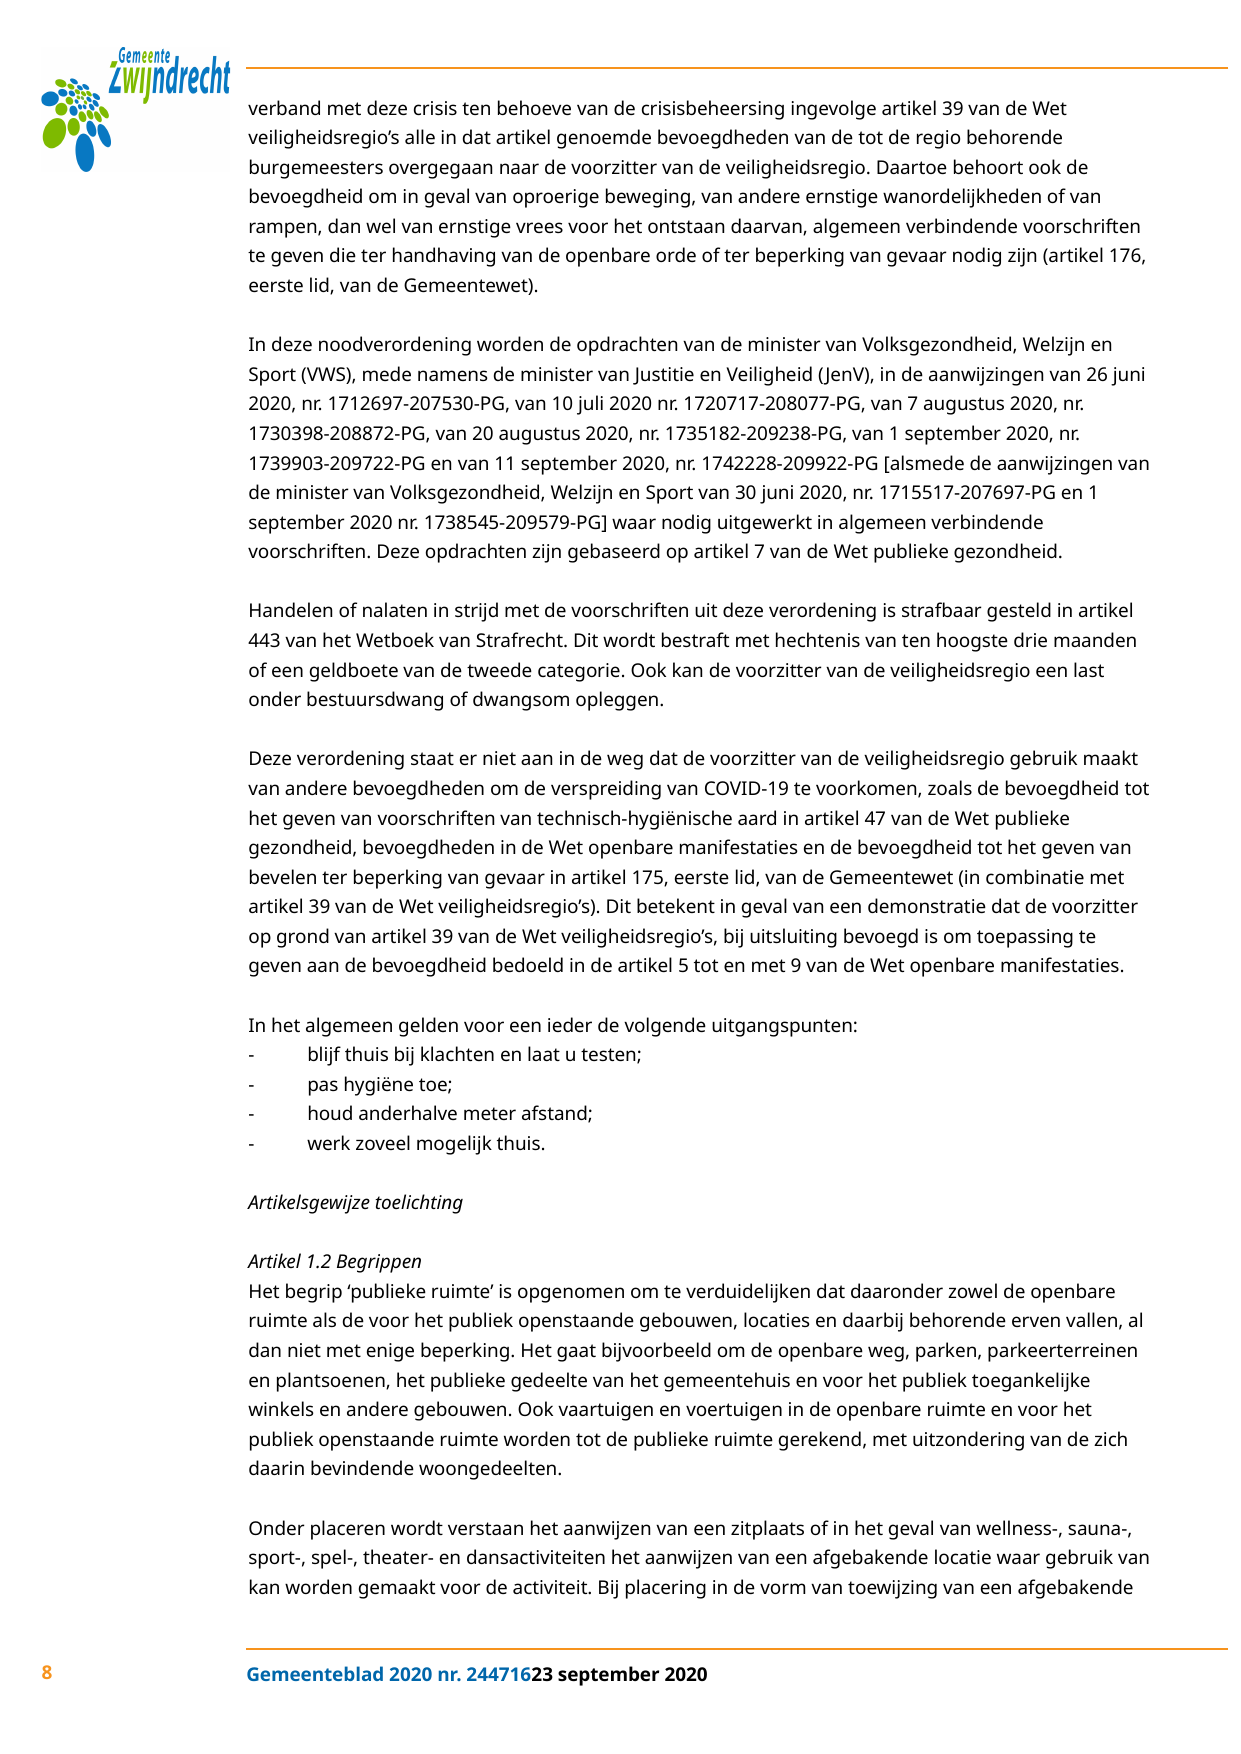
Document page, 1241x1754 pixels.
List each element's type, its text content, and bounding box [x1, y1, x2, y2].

text verband met deze crisis ten behoeve van de crisisbeheersing ingevolge artikel 39 van de Wet veiligheidsregio’s alle in dat artikel genoemde bevoegdheden van de tot de regio behorende burgemeesters overgegaan naar de voorzitter van de veiligheidsregio. Daartoe behoort ook de bevoegdheid om in geval van oproerige beweging, van andere ernstige wanordelijkheden of van rampen, dan wel van ernstige vrees voor het ontstaan daarvan, algemeen verbindende voorschriften te geven die ter handhaving van de openbare orde of ter beperking van gevaar nodig zijn (artikel 176, eerste lid, van de Gemeentewet). [248, 95, 1152, 298]
text Deze verordening staat er niet aan in de weg dat de voorzitter van de veiligheidsregio gebruik maakt van andere bevoegdheden om de verspreiding van COVID-19 te voorkomen, zoals de bevoegdheid tot het geven van voorschriften van technisch-hygiënische aard in artikel 47 van de Wet publieke gezondheid, bevoegdheden in de Wet openbare manifestaties en de bevoegdheid tot het geven van bevelen ter beperking van gevaar in artikel 175, eerste lid, van de Gemeentewet (in combinatie met artikel 39 van de Wet veiligheidsregio’s). Dit betekent in geval van een demonstratie dat de voorzitter op grond van artikel 39 van de Wet veiligheidsregio’s, bij uitsluiting bevoegd is om toepassing te geven aan de bevoegdheid bedoeld in de artikel 5 tot en met 9 van de Wet openbare manifestaties. [248, 746, 1152, 978]
text In het algemeen gelden voor een ieder de volgende uitgangspunten: [248, 1012, 1152, 1038]
text Onder placeren wordt verstaan het aanwijzen van een zitplaats of in het geval van wellness-, sauna-, sport-, spel-, theater- en dansactiviteiten het aanwijzen van een afgebakende locatie waar gebruik van kan worden gemaakt voor de activiteit. Bij placering in de vorm van toewijzing van een afgebakende [248, 1515, 1152, 1600]
text Artikel 1.2 Begrippen [248, 1248, 1152, 1274]
list pas hygiëne toe; [248, 1071, 1152, 1097]
text Artikelsgewijze toelichting [248, 1189, 1152, 1215]
text In deze noodverordening worden de opdrachten van de minister van Volksgezondheid, Welzijn en Sport (VWS), mede namens de minister van Justitie en Veiligheid (JenV), in de aanwijzingen van 26 juni 2020, nr. 1712697-207530-PG, van 10 juli 2020 nr. 1720717-208077-PG, van 7 augustus 2020, nr. 1730398-208872-PG, van 20 augustus 2020, nr. 1735182-209238-PG, van 1 september 2020, nr. 1739903-209722-PG en van 11 september 2020, nr. 1742228-209922-PG [alsmede de aanwijzingen van de minister van Volksgezondheid, Welzijn en Sport van 30 juni 2020, nr. 1715517-207697-PG en 1 september 2020 nr. 1738545-209579-PG] waar nodig uitgewerkt in algemeen verbindende voorschriften. Deze opdrachten zijn gebaseerd op artikel 7 van de Wet publieke gezondheid. [248, 331, 1152, 564]
list houd anderhalve meter afstand; [248, 1101, 1152, 1126]
list blijf thuis bij klachten en laat u testen; [248, 1041, 1152, 1067]
text Handelen of nalaten in strijd met de voorschriften uit deze verordening is strafbaar gesteld in artikel 443 van het Wetboek van Strafrecht. Dit wordt bestraft met hechtenis van ten hoogste drie maanden of een geldboete van de tweede categorie. Ook kan de voorzitter van de veiligheidsregio een last onder bestuursdwang of dwangsom opleggen. [248, 598, 1152, 712]
picture [41, 47, 231, 172]
text Het begrip ‘publieke ruimte’ is opgenomen om te verduidelijken dat daaronder zowel de openbare ruimte als de voor het publiek openstaande gebouwen, locaties en daarbij behorende erven vallen, al dan niet met enige beperking. Het gaat bijvoorbeeld om de openbare weg, parken, parkeerterreinen en plantsoenen, het publieke gedeelte van het gemeentehuis en voor het publiek toegankelijke winkels en andere gebouwen. Ook vaartuigen en voertuigen in de openbare ruimte en voor het publiek openstaande ruimte worden tot de publieke ruimte gerekend, met uitzondering van de zich daarin bevindende woongedeelten. [248, 1278, 1152, 1481]
list werk zoveel mogelijk thuis. [248, 1130, 1152, 1156]
